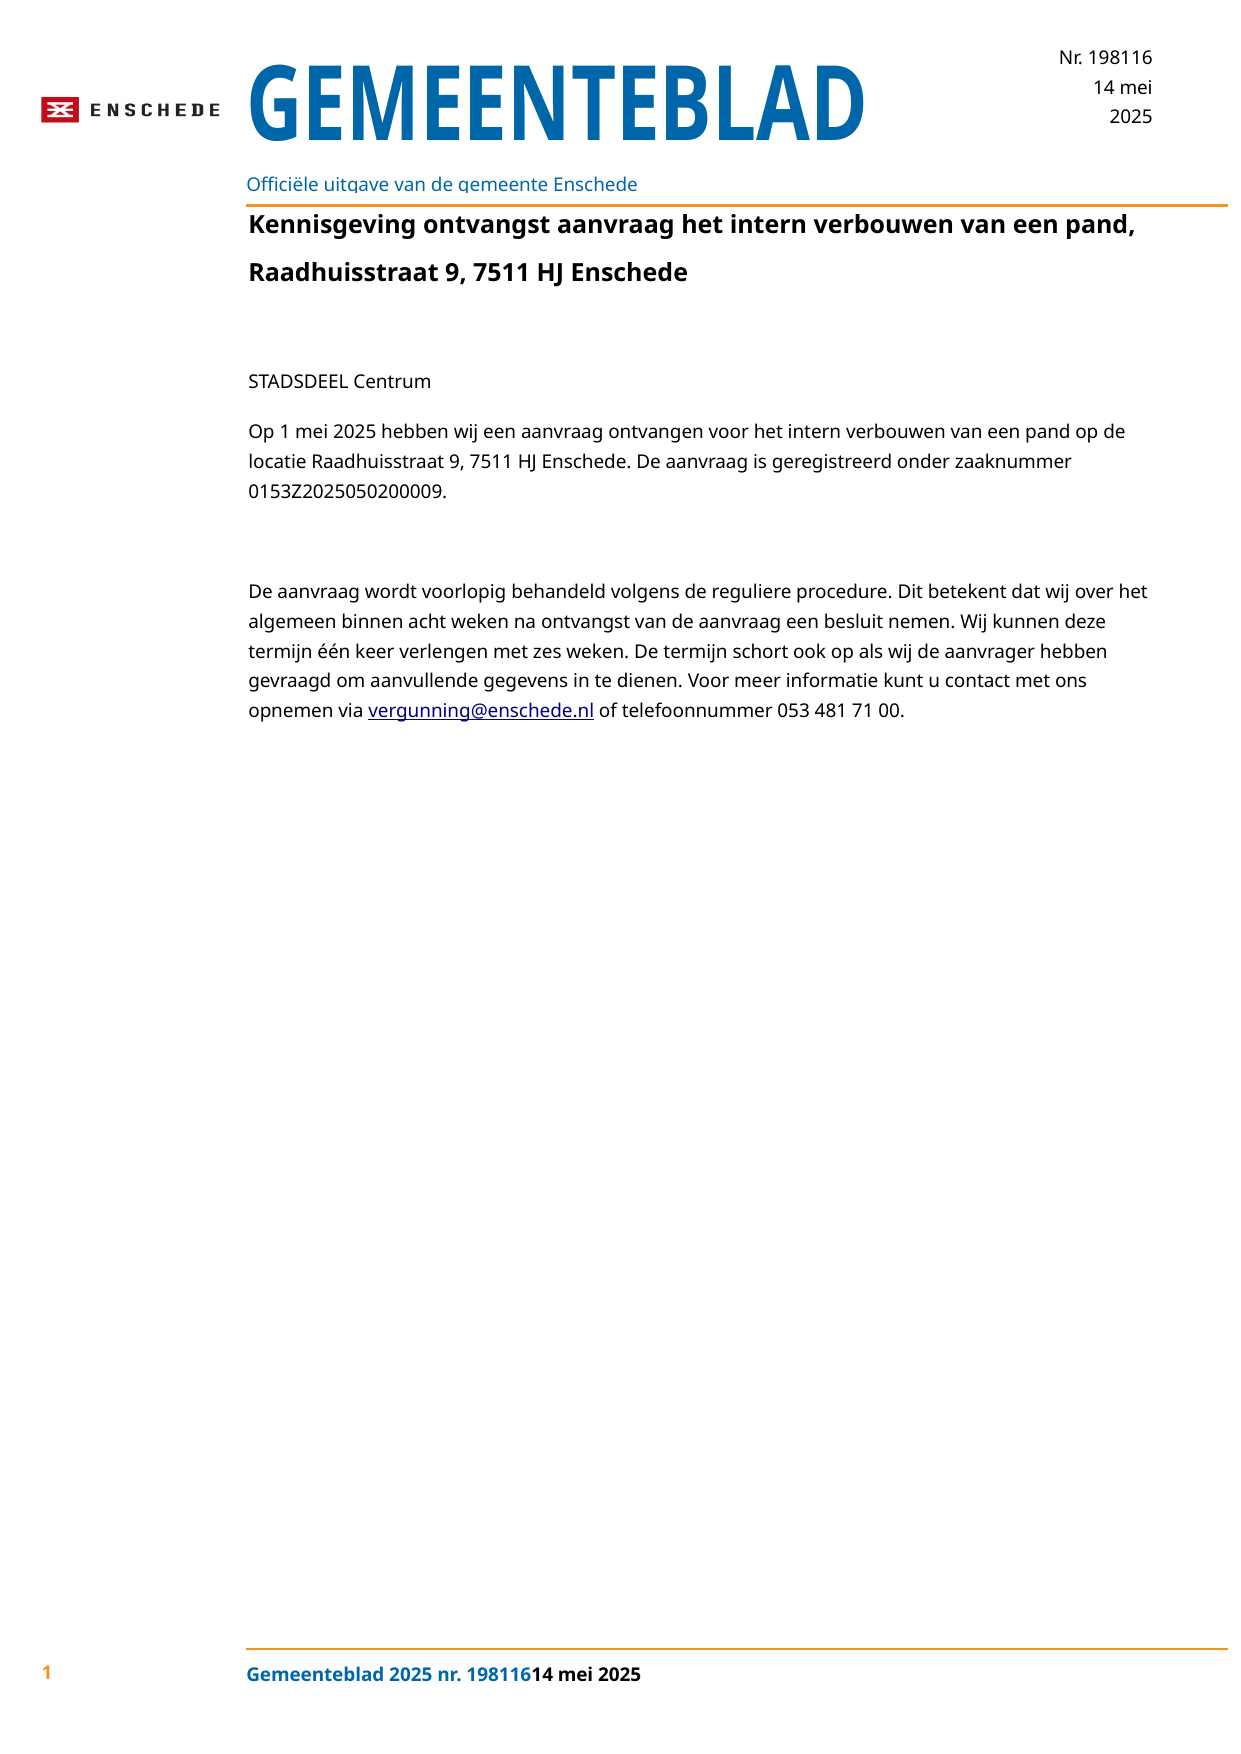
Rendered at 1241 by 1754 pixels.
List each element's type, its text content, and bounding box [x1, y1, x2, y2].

text De aanvraag wordt voorlopig behandeld volgens de reguliere procedure. Dit betekent dat wij over het algemeen binnen acht weken na ontvangst van de aanvraag een besluit nemen. Wij kunnen deze termijn één keer verlengen met zes weken. De termijn schort ook op als wij de aanvrager hebben gevraagd om aanvullende gegevens in te dienen. Voor meer informatie kunt u contact met ons opnemen via vergunning@enschede.nl of telefoonnummer 053 481 71 00. [248, 579, 1152, 723]
text STADSDEEL Centrum [248, 368, 1152, 394]
picture [41, 47, 231, 172]
text Kennisgeving ontvangst aanvraag het intern verbouwen van een pand, Raadhuisstraat 9, 7511 HJ Enschede [248, 207, 1152, 288]
text Op 1 mei 2025 hebben wij een aanvraag ontvangen voor het intern verbouwen van een pand op de locatie Raadhuisstraat 9, 7511 HJ Enschede. De aanvraag is geregistreerd onder zaaknummer 0153Z2025050200009. [248, 419, 1152, 504]
